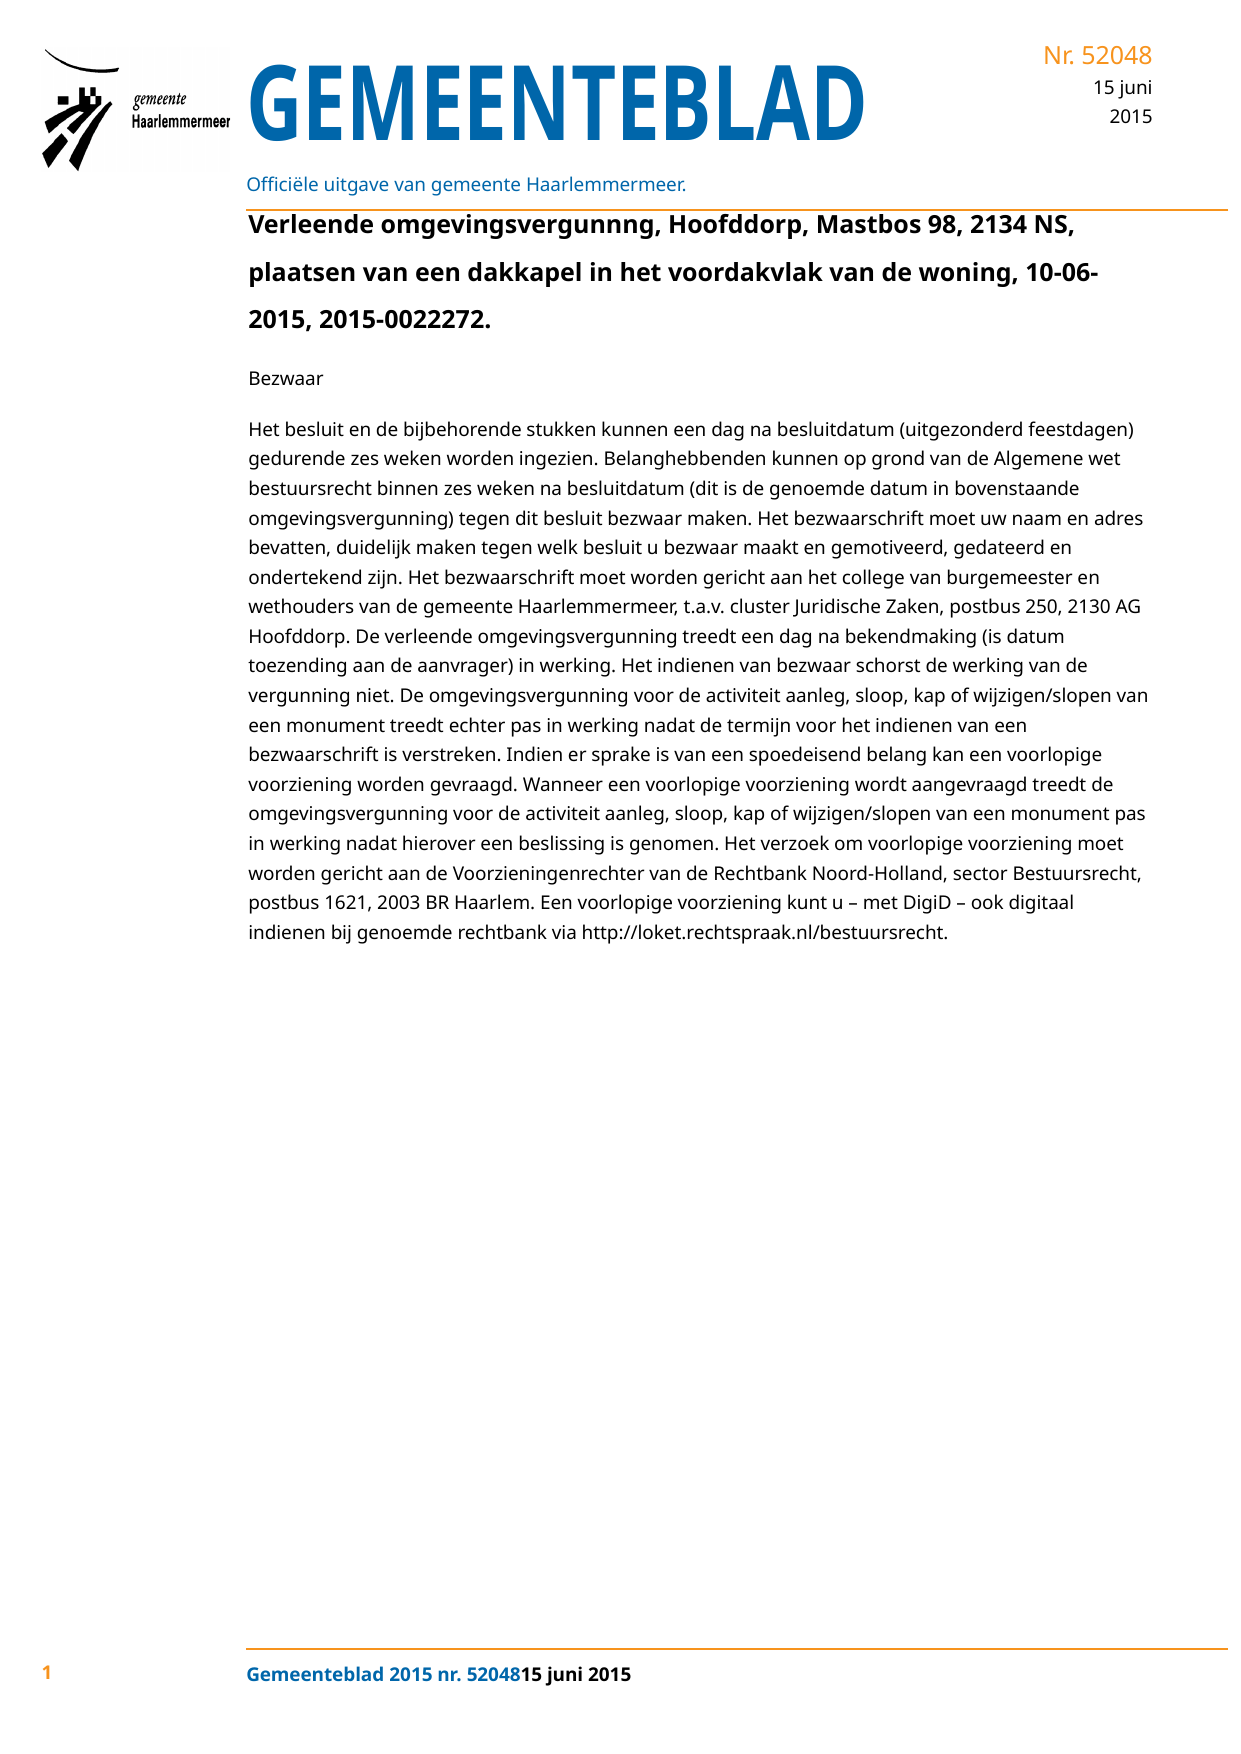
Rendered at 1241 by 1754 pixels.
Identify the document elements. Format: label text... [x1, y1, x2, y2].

text Het besluit en de bijbehorende stukken kunnen een dag na besluitdatum (uitgezonderd feestdagen) gedurende zes weken worden ingezien. Belanghebbenden kunnen op grond van de Algemene wet bestuursrecht binnen zes weken na besluitdatum (dit is de genoemde datum in bovenstaande omgevingsvergunning) tegen dit besluit bezwaar maken. Het bezwaarschrift moet uw naam en adres bevatten, duidelijk maken tegen welk besluit u bezwaar maakt en gemotiveerd, gedateerd en ondertekend zijn. Het bezwaarschrift moet worden gericht aan het college van burgemeester en wethouders van de gemeente Haarlemmermeer, t.a.v. cluster Juridische Zaken, postbus 250, 2130 AG Hoofddorp. De verleende omgevingsvergunning treedt een dag na bekendmaking (is datum toezending aan de aanvrager) in werking. Het indienen van bezwaar schorst de werking van de vergunning niet. De omgevingsvergunning voor de activiteit aanleg, sloop, kap of wijzigen/slopen van een monument treedt echter pas in werking nadat de termijn voor het indienen van een bezwaarschrift is verstreken. Indien er sprake is van een spoedeisend belang kan een voorlopige voorziening worden gevraagd. Wanneer een voorlopige voorziening wordt aangevraagd treedt de omgevingsvergunning voor de activiteit aanleg, sloop, kap of wijzigen/slopen van een monument pas in werking nadat hierover een beslissing is genomen. Het verzoek om voorlopige voorziening moet worden gericht aan de Voorzieningenrechter van de Rechtbank Noord-Holland, sector Bestuursrecht, postbus 1621, 2003 BR Haarlem. Een voorlopige voorziening kunt u – met DigiD – ook digitaal indienen bij genoemde rechtbank via http://loket.rechtspraak.nl/bestuursrecht. [248, 416, 1152, 944]
picture [41, 47, 231, 172]
text Verleende omgevingsvergunnng, Hoofddorp, Mastbos 98, 2134 NS, plaatsen van een dakkapel in het voordakvlak van de woning, 10-06-2015, 2015-0022272. [248, 211, 1152, 336]
text Bezwaar [248, 366, 1152, 391]
